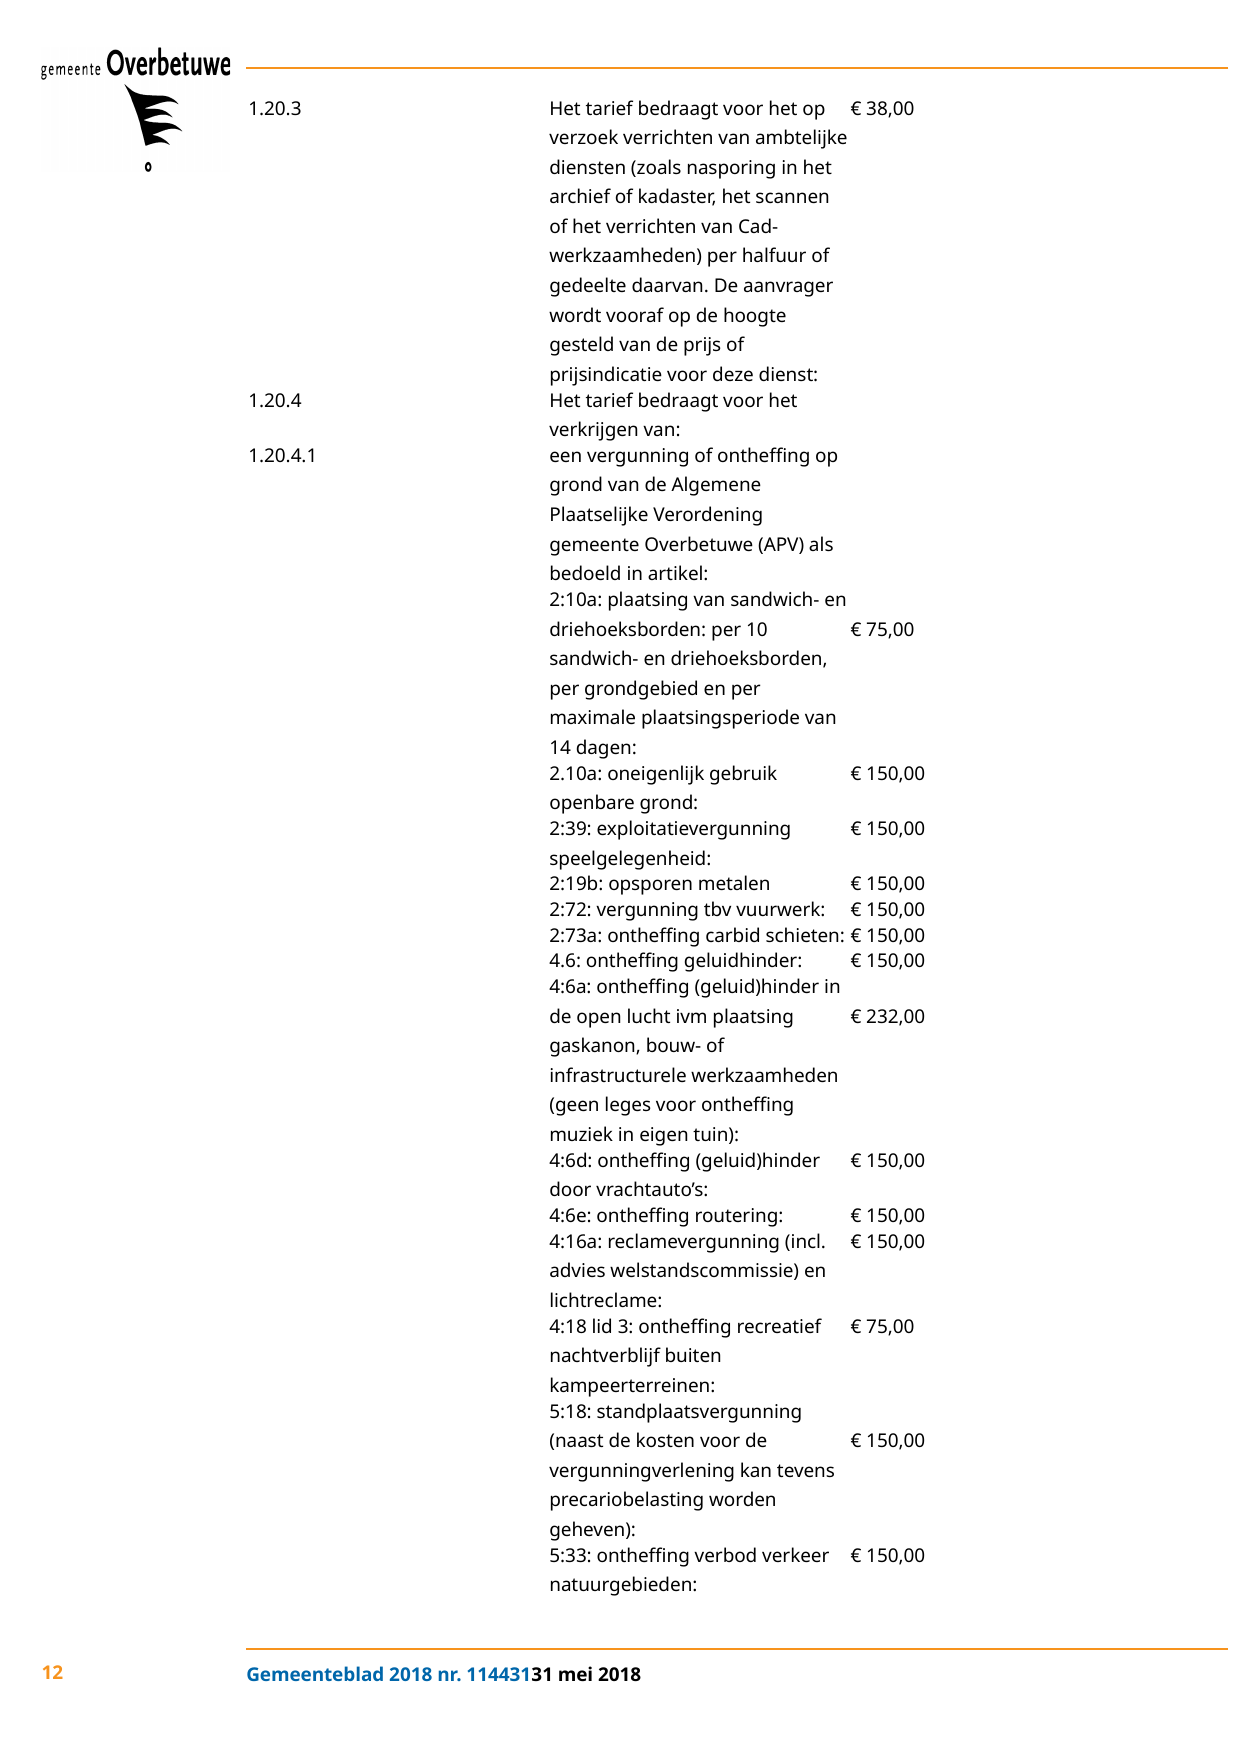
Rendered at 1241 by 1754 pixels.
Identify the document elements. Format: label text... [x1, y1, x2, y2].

table_cell € 150,00 [850, 870, 1152, 896]
table_cell [248, 1398, 549, 1542]
table_cell [248, 815, 549, 870]
picture [41, 47, 231, 172]
table_cell 1.20.4.1 [248, 442, 549, 586]
table_cell € 150,00 [850, 1202, 1152, 1228]
table_cell 4.6: ontheffing geluidhinder: [549, 948, 850, 973]
table_cell 1.20.4 [248, 387, 549, 442]
table_cell € 150,00 [850, 922, 1152, 948]
table_cell € 150,00 [850, 1542, 1152, 1597]
table_cell [248, 760, 549, 815]
table_cell € 75,00 [850, 586, 1152, 760]
table_cell € 38,00 [850, 95, 1152, 387]
table_cell € 150,00 [850, 1398, 1152, 1542]
table_cell [248, 1147, 549, 1202]
table_cell 2:73a: ontheffing carbid schieten: [549, 922, 850, 948]
table_cell [248, 1313, 549, 1398]
table_cell € 232,00 [850, 973, 1152, 1147]
table_cell Het tarief bedraagt voor het op verzoek verrichten van ambtelijke diensten (zoals nasporing in het archief of kadaster, het scannen of het verrichten van Cad-werkzaamheden) per halfuur of gedeelte daarvan. De aanvrager wordt vooraf op de hoogte gesteld van de prijs of prijsindicatie voor deze dienst: [549, 95, 850, 387]
table_cell [248, 896, 549, 922]
table_cell een vergunning of ontheffing op grond van de Algemene Plaatselijke Verordening gemeente Overbetuwe (APV) als bedoeld in artikel: [549, 442, 850, 586]
table_cell € 150,00 [850, 948, 1152, 973]
table_cell 2.10a: oneigenlijk gebruik openbare grond: [549, 760, 850, 815]
table_cell [248, 586, 549, 760]
table_cell € 150,00 [850, 1147, 1152, 1202]
table_cell 1.20.3 [248, 95, 549, 387]
table_cell 4:6e: ontheffing routering: [549, 1202, 850, 1228]
table_cell [248, 973, 549, 1147]
table_cell € 150,00 [850, 760, 1152, 815]
table_cell € 150,00 [850, 896, 1152, 922]
table_cell [248, 870, 549, 896]
table_cell € 75,00 [850, 1313, 1152, 1398]
table_cell € 150,00 [850, 815, 1152, 870]
table_cell [850, 442, 1152, 586]
table_cell 4:18 lid 3: ontheffing recreatief nachtverblijf buiten kampeerterreinen: [549, 1313, 850, 1398]
table_cell 2:10a: plaatsing van sandwich- en driehoeksborden: per 10 sandwich- en driehoeksborden, per grondgebied en per maximale plaatsingsperiode van 14 dagen: [549, 586, 850, 760]
table_cell 4:16a: reclamevergunning (incl. advies welstandscommissie) en lichtreclame: [549, 1228, 850, 1313]
table_cell [248, 1228, 549, 1313]
table_cell [248, 948, 549, 973]
table_cell [248, 1202, 549, 1228]
table_cell [850, 387, 1152, 442]
table_cell [248, 1542, 549, 1597]
table_cell 2:19b: opsporen metalen [549, 870, 850, 896]
table_cell 4:6a: ontheffing (geluid)hinder in de open lucht ivm plaatsing gaskanon, bouw- of infrastructurele werkzaamheden (geen leges voor ontheffing muziek in eigen tuin): [549, 973, 850, 1147]
table_cell [248, 922, 549, 948]
table_cell € 150,00 [850, 1228, 1152, 1313]
table_cell 4:6d: ontheffing (geluid)hinder door vrachtauto’s: [549, 1147, 850, 1202]
table_cell 2:72: vergunning tbv vuurwerk: [549, 896, 850, 922]
table_cell 5:18: standplaatsvergunning (naast de kosten voor de vergunningverlening kan tevens precariobelasting worden geheven): [549, 1398, 850, 1542]
table_cell 5:33: ontheffing verbod verkeer natuurgebieden: [549, 1542, 850, 1597]
table_cell Het tarief bedraagt voor het verkrijgen van: [549, 387, 850, 442]
table_cell 2:39: exploitatievergunning speelgelegenheid: [549, 815, 850, 870]
